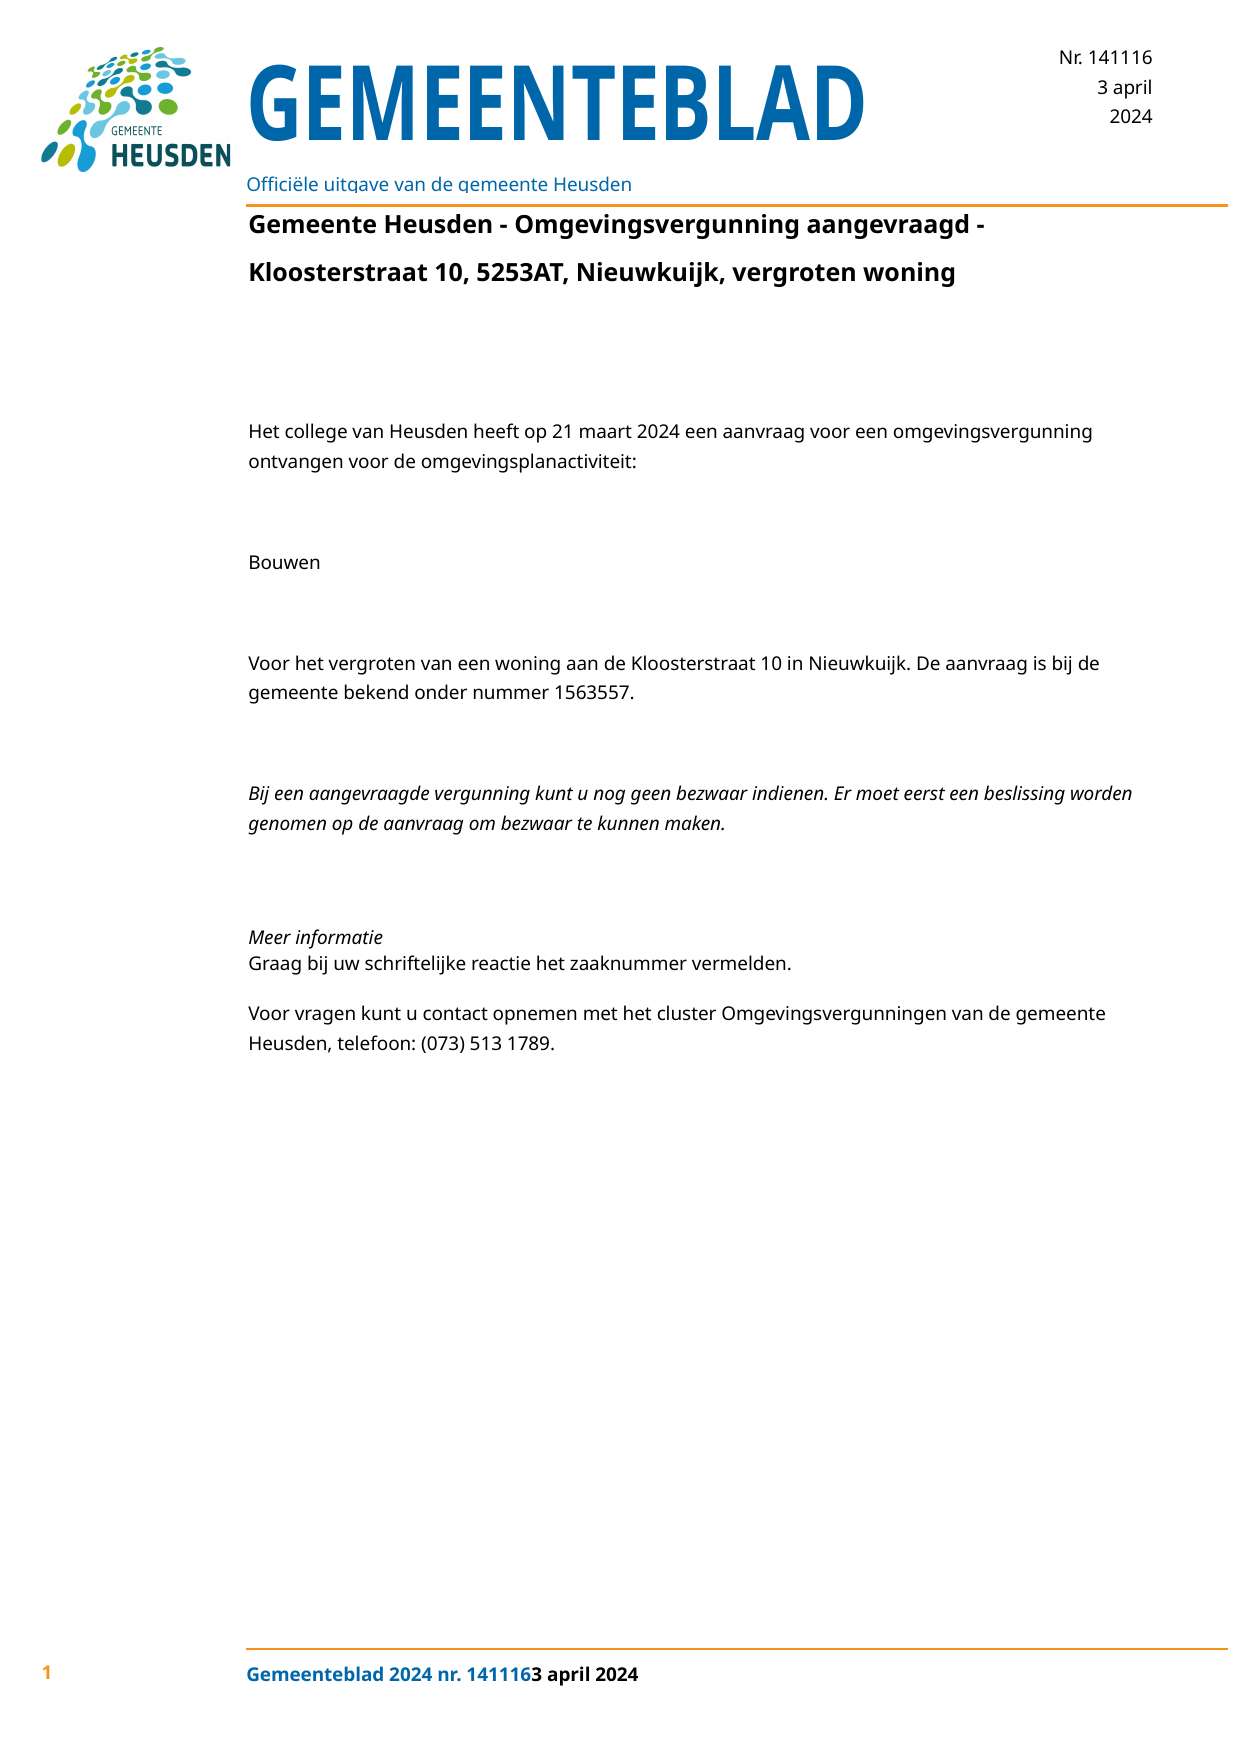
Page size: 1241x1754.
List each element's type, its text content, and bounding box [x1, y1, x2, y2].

text Voor het vergroten van een woning aan de Kloosterstraat 10 in Nieuwkuijk. De aanvraag is bij de gemeente bekend onder nummer 1563557. [248, 650, 1152, 705]
text Bouwen [248, 549, 1152, 575]
text Meer informatie [248, 924, 1152, 950]
text Gemeente Heusden - Omgevingsvergunning aangevraagd - Kloosterstraat 10, 5253AT, Nieuwkuijk, vergroten woning [248, 207, 1152, 288]
picture [41, 47, 231, 172]
text Het college van Heusden heeft op 21 maart 2024 een aanvraag voor een omgevingsvergunning ontvangen voor de omgevingsplanactiviteit: [248, 419, 1152, 474]
text Voor vragen kunt u contact opnemen met het cluster Omgevingsvergunningen van de gemeente Heusden, telefoon: (073) 513 1789. [248, 1001, 1152, 1056]
text Bij een aangevraagde vergunning kunt u nog geen bezwaar indienen. Er moet eerst een beslissing worden genomen op de aanvraag om bezwaar te kunnen maken. [248, 780, 1152, 836]
text Graag bij uw schriftelijke reactie het zaaknummer vermelden. [248, 950, 1152, 976]
